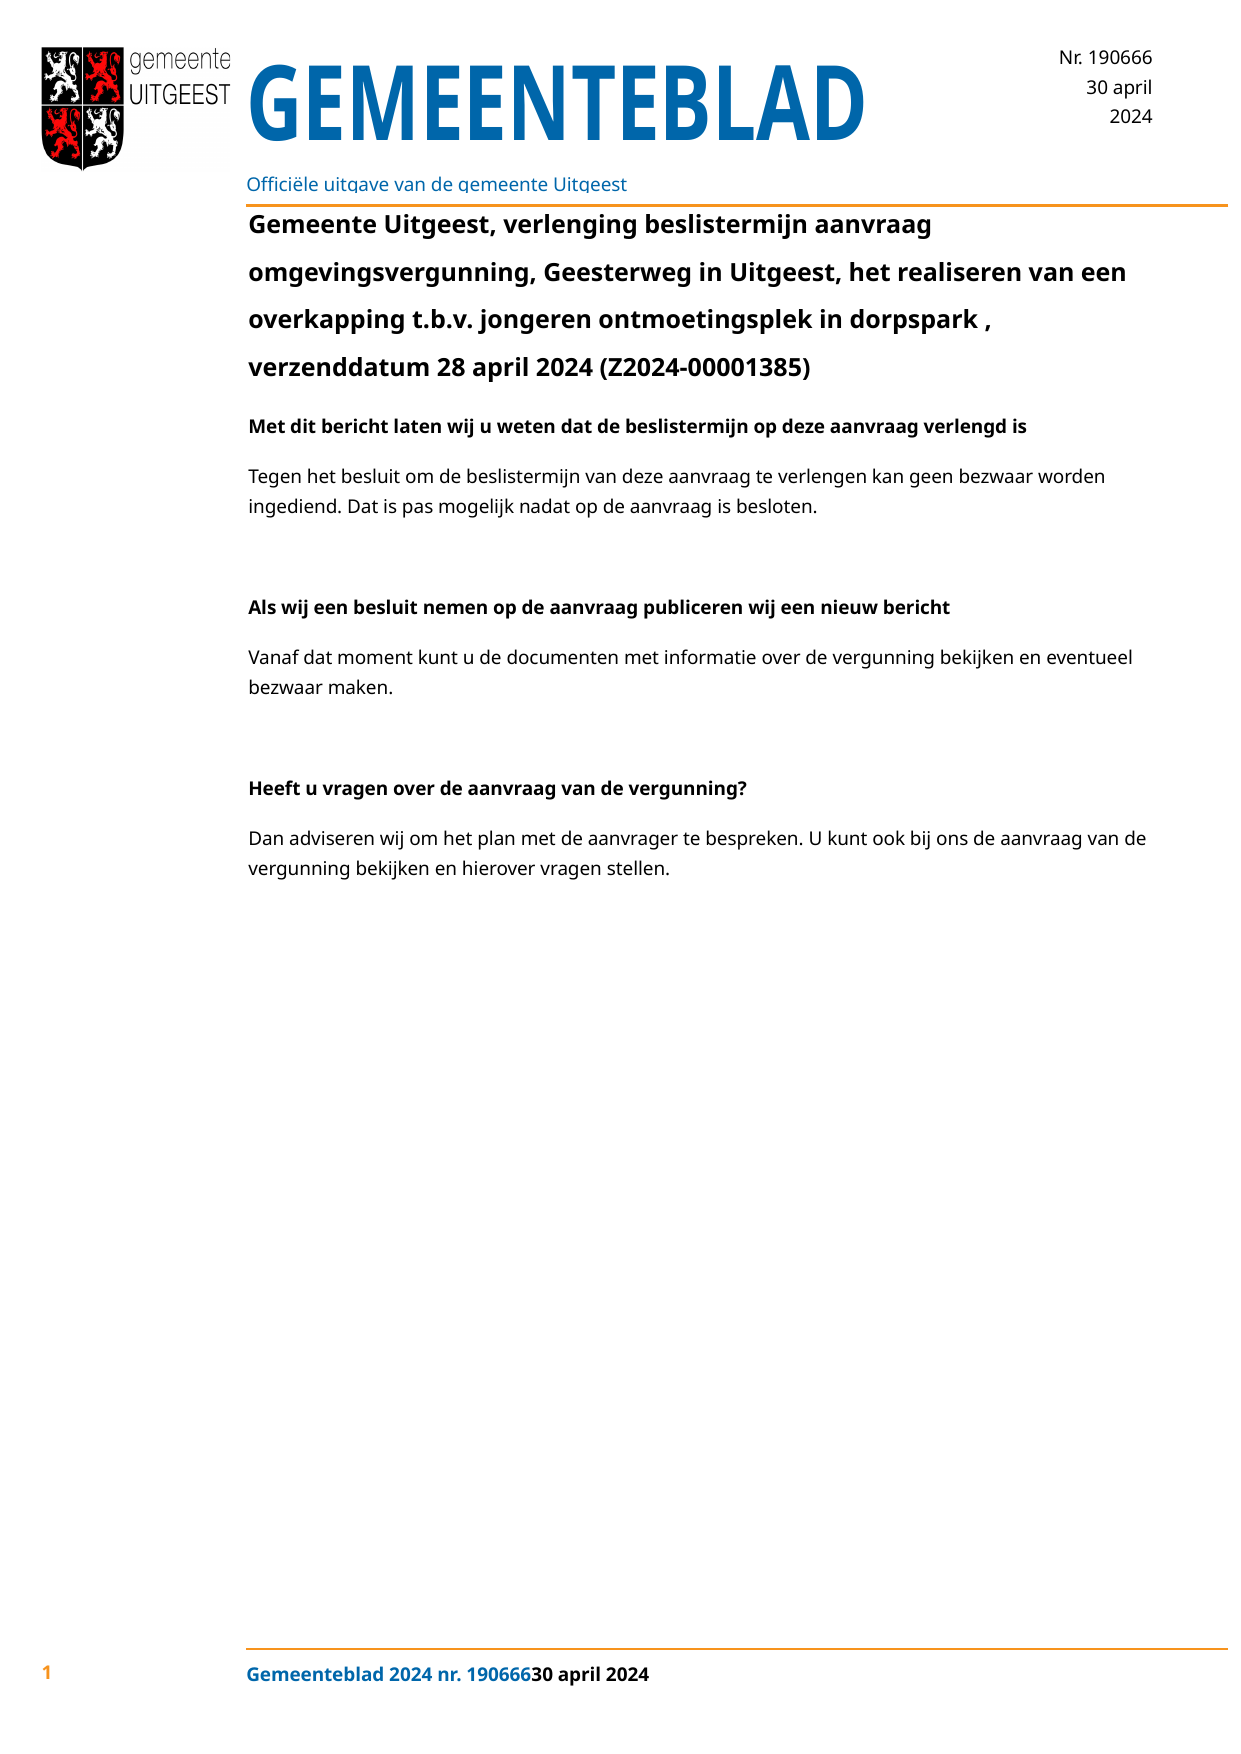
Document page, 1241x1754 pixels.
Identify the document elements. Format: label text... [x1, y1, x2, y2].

text Heeft u vragen over de aanvraag van de vergunning? [248, 775, 1152, 801]
text Tegen het besluit om de beslistermijn van deze aanvraag te verlengen kan geen bezwaar worden ingediend. Dat is pas mogelijk nadat op de aanvraag is besloten. [248, 463, 1152, 519]
text Dan adviseren wij om het plan met de aanvrager te bespreken. U kunt ook bij ons de aanvraag van de vergunning bekijken en hierover vragen stellen. [248, 825, 1152, 881]
text Gemeente Uitgeest, verlenging beslistermijn aanvraag omgevingsvergunning, Geesterweg in Uitgeest, het realiseren van een overkapping t.b.v. jongeren ontmoetingsplek in dorpspark , verzenddatum 28 april 2024 (Z2024-00001385) [248, 207, 1152, 384]
text Met dit bericht laten wij u weten dat de beslistermijn op deze aanvraag verlengd is [248, 413, 1152, 439]
picture [41, 47, 231, 172]
text Vanaf dat moment kunt u de documenten met informatie over de vergunning bekijken en eventueel bezwaar maken. [248, 644, 1152, 700]
text Als wij een besluit nemen op de aanvraag publiceren wij een nieuw bericht [248, 594, 1152, 620]
